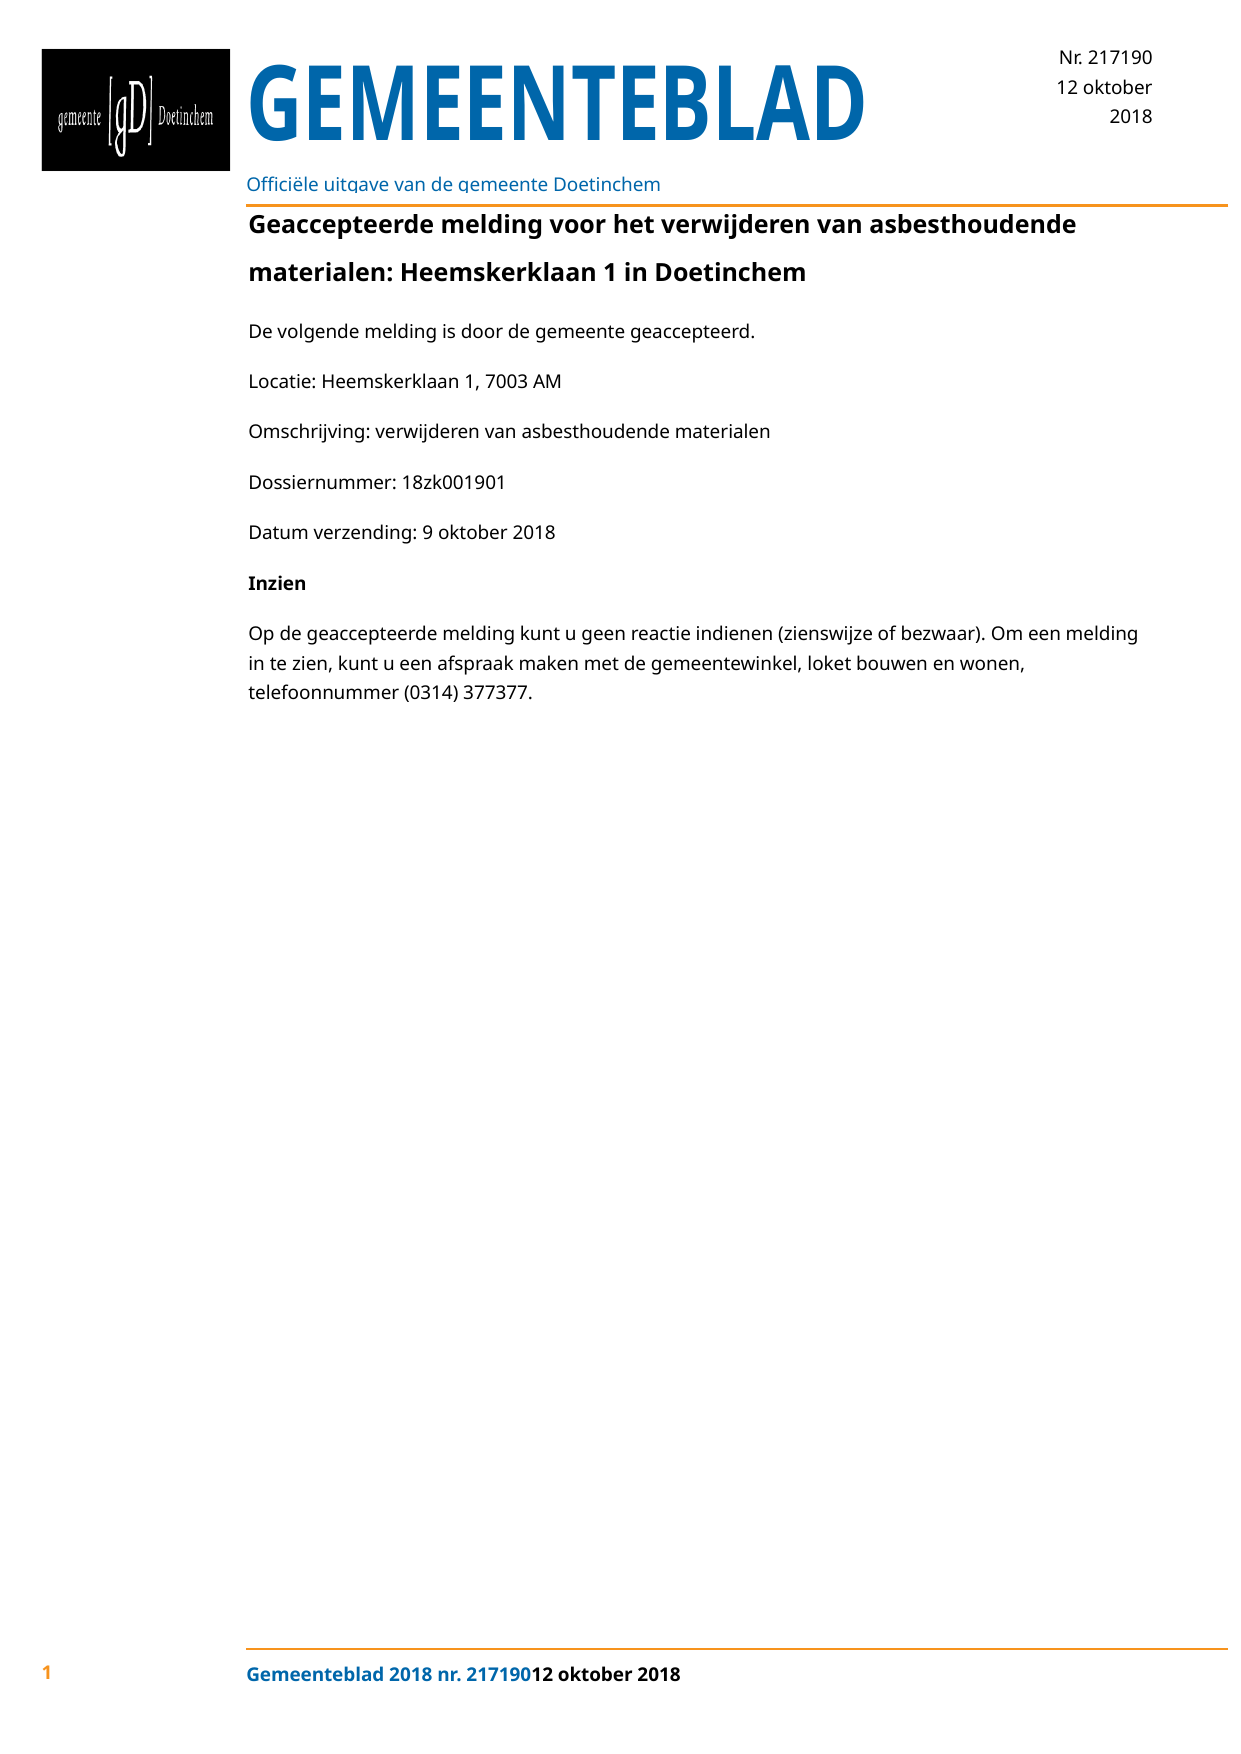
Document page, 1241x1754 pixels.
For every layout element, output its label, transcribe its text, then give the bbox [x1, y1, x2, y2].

text Omschrijving: verwijderen van asbesthoudende materialen [248, 419, 1152, 444]
text Datum verzending: 9 oktober 2018 [248, 519, 1152, 545]
picture [41, 47, 231, 172]
text De volgende melding is door de gemeente geaccepteerd. [248, 318, 1152, 344]
text Geaccepteerde melding voor het verwijderen van asbesthoudende materialen: Heemskerklaan 1 in Doetinchem [248, 207, 1152, 288]
text Inzien [248, 570, 1152, 596]
text Op de geaccepteerde melding kunt u geen reactie indienen (zienswijze of bezwaar). Om een melding in te zien, kunt u een afspraak maken met de gemeentewinkel, loket bouwen en wonen, telefoonnummer (0314) 377377. [248, 620, 1152, 705]
text Locatie: Heemskerklaan 1, 7003 AM [248, 368, 1152, 394]
text Dossiernummer: 18zk001901 [248, 469, 1152, 495]
